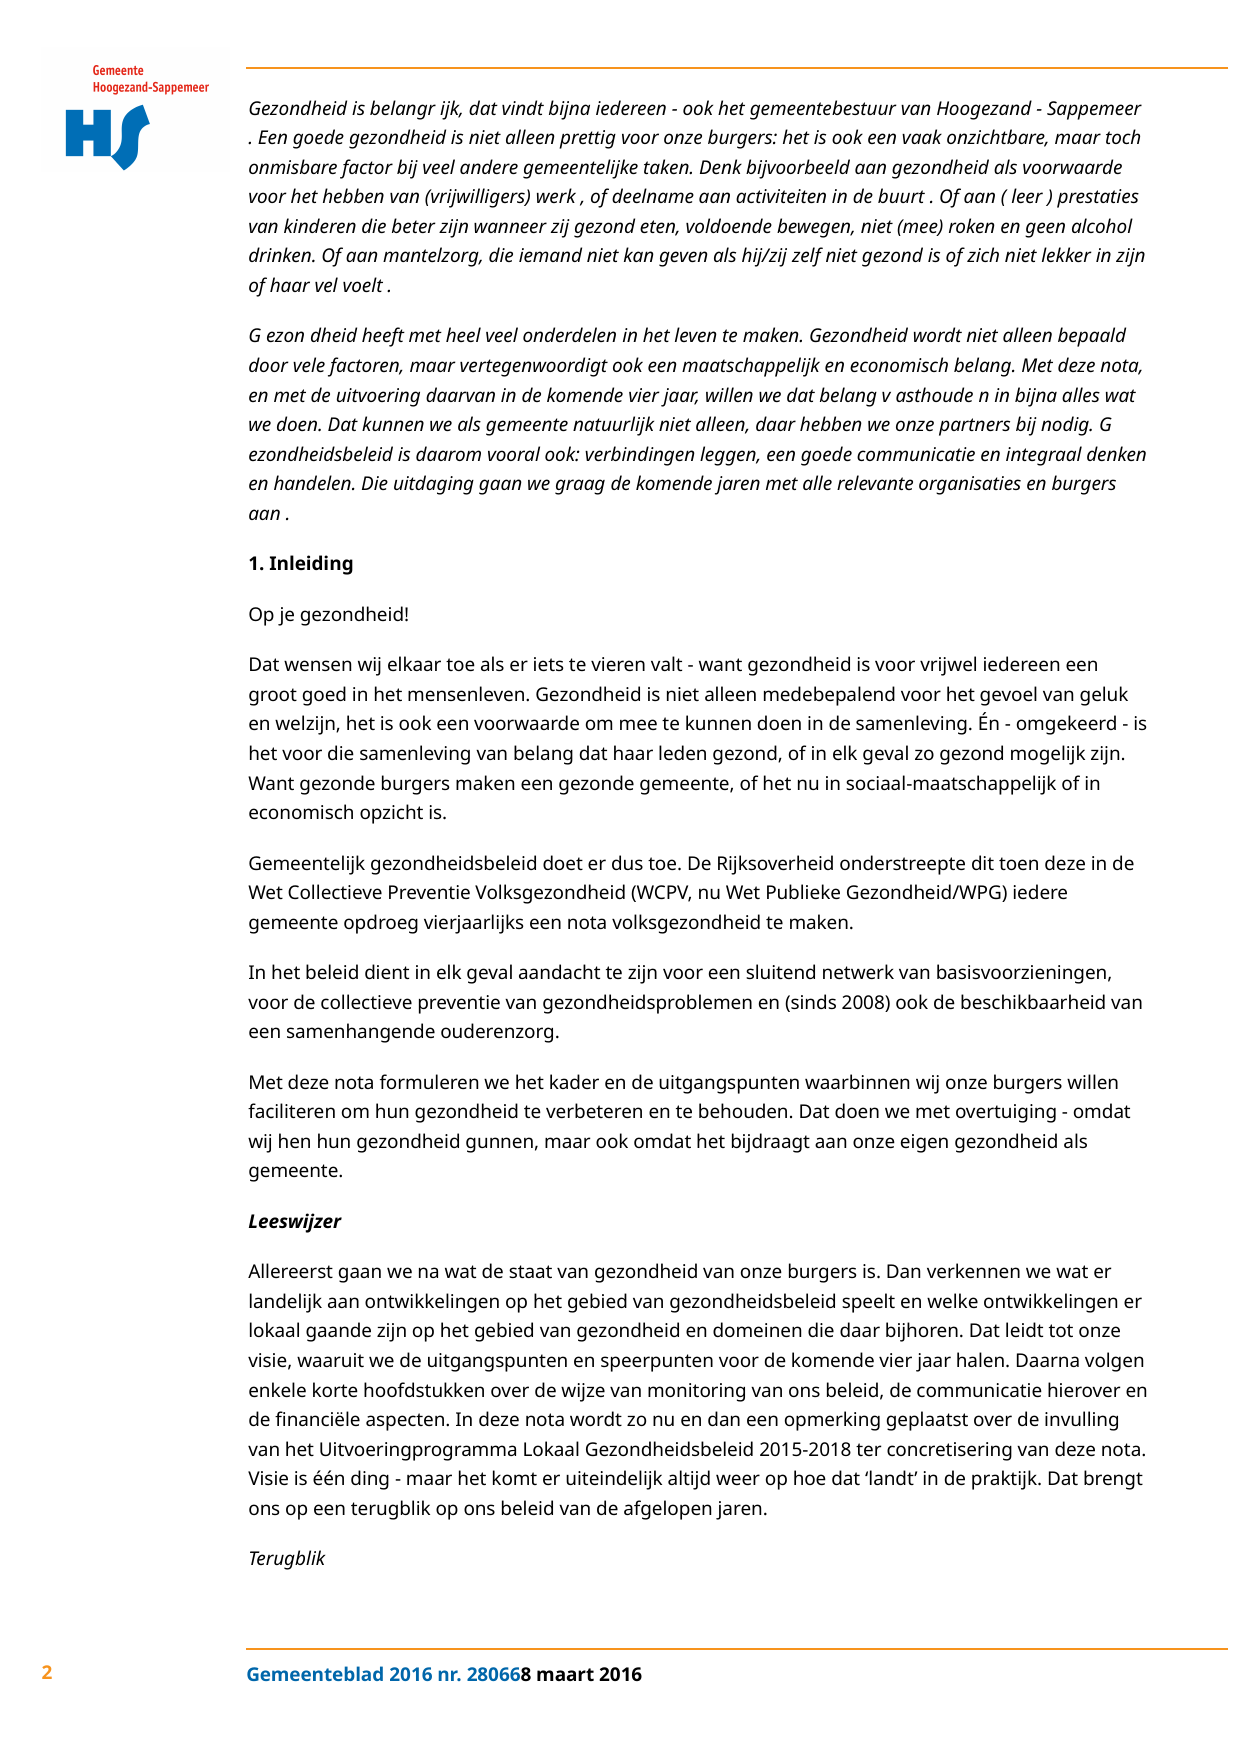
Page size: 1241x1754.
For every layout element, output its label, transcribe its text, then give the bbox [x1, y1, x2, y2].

text Allereerst gaan we na wat de staat van gezondheid van onze burgers is. Dan verkennen we wat er landelijk aan ontwikkelingen op het gebied van gezondheidsbeleid speelt en welke ontwikkelingen er lokaal gaande zijn op het gebied van gezondheid en domeinen die daar bijhoren. Dat leidt tot onze visie, waaruit we de uitgangspunten en speerpunten voor de komende vier jaar halen. Daarna volgen enkele korte hoofdstukken over de wijze van monitoring van ons beleid, de communicatie hierover en de financiële aspecten. In deze nota wordt zo nu en dan een opmerking geplaatst over de invulling van het Uitvoeringprogramma Lokaal Gezondheidsbeleid 2015-2018 ter concretisering van deze nota. Visie is één ding - maar het komt er uiteindelijk altijd weer op hoe dat ‘landt’ in de praktijk. Dat brengt ons op een terugblik op ons beleid van de afgelopen jaren. [248, 1258, 1152, 1521]
text Dat wensen wij elkaar toe als er iets te vieren valt - want gezondheid is voor vrijwel iedereen een groot goed in het mensenleven. Gezondheid is niet alleen medebepalend voor het gevoel van geluk en welzijn, het is ook een voorwaarde om mee te kunnen doen in de samenleving. Én - omgekeerd - is het voor die samenleving van belang dat haar leden gezond, of in elk geval zo gezond mogelijk zijn. Want gezonde burgers maken een gezonde gemeente, of het nu in sociaal-maatschappelijk of in economisch opzicht is. [248, 651, 1152, 825]
text 1. Inleiding [248, 551, 1152, 576]
text Gemeentelijk gezondheidsbeleid doet er dus toe. De Rijksoverheid onderstreepte dit toen deze in de Wet Collectieve Preventie Volksgezondheid (WCPV, nu Wet Publieke Gezondheid/WPG) iedere gemeente opdroeg vierjaarlijks een nota volksgezondheid te maken. [248, 850, 1152, 935]
text Met deze nota formuleren we het kader en de uitgangspunten waarbinnen wij onze burgers willen faciliteren om hun gezondheid te verbeteren en te behouden. Dat doen we met overtuiging - omdat wij hen hun gezondheid gunnen, maar ook omdat het bijdraagt aan onze eigen gezondheid als gemeente. [248, 1069, 1152, 1183]
text Leeswijzer [248, 1208, 1152, 1234]
picture [41, 47, 231, 172]
text Op je gezondheid! [248, 601, 1152, 627]
text In het beleid dient in elk geval aandacht te zijn voor een sluitend netwerk van basisvoorzieningen, voor de collectieve preventie van gezondheidsproblemen en (sinds 2008) ook de beschikbaarheid van een samenhangende ouderenzorg. [248, 959, 1152, 1044]
text Gezondheid is belangr ijk, dat vindt bijna iedereen - ook het gemeentebestuur van Hoogezand - Sappemeer . Een goede gezondheid is niet alleen prettig voor onze burgers: het is ook een vaak onzichtbare, maar toch onmisbare factor bij veel andere gemeentelijke taken. Denk bijvoorbeeld aan gezondheid als voorwaarde voor het hebben van (vrijwilligers) werk , of deelname aan activiteiten in de buurt . Of aan ( leer ) prestaties van kinderen die beter zijn wanneer zij gezond eten, voldoende bewegen, niet (mee) roken en geen alcohol drinken. Of aan mantelzorg, die iemand niet kan geven als hij/zij zelf niet gezond is of zich niet lekker in zijn of haar vel voelt . [248, 95, 1152, 298]
text G ezon dheid heeft met heel veel onderdelen in het leven te maken. Gezondheid wordt niet alleen bepaald door vele factoren, maar vertegenwoordigt ook een maatschappelijk en economisch belang. Met deze nota, en met de uitvoering daarvan in de komende vier jaar, willen we dat belang v asthoude n in bijna alles wat we doen. Dat kunnen we als gemeente natuurlijk niet alleen, daar hebben we onze partners bij nodig. G ezondheidsbeleid is daarom vooral ook: verbindingen leggen, een goede communicatie en integraal denken en handelen. Die uitdaging gaan we graag de komende jaren met alle relevante organisaties en burgers aan . [248, 323, 1152, 526]
text Terugblik [248, 1546, 1152, 1571]
